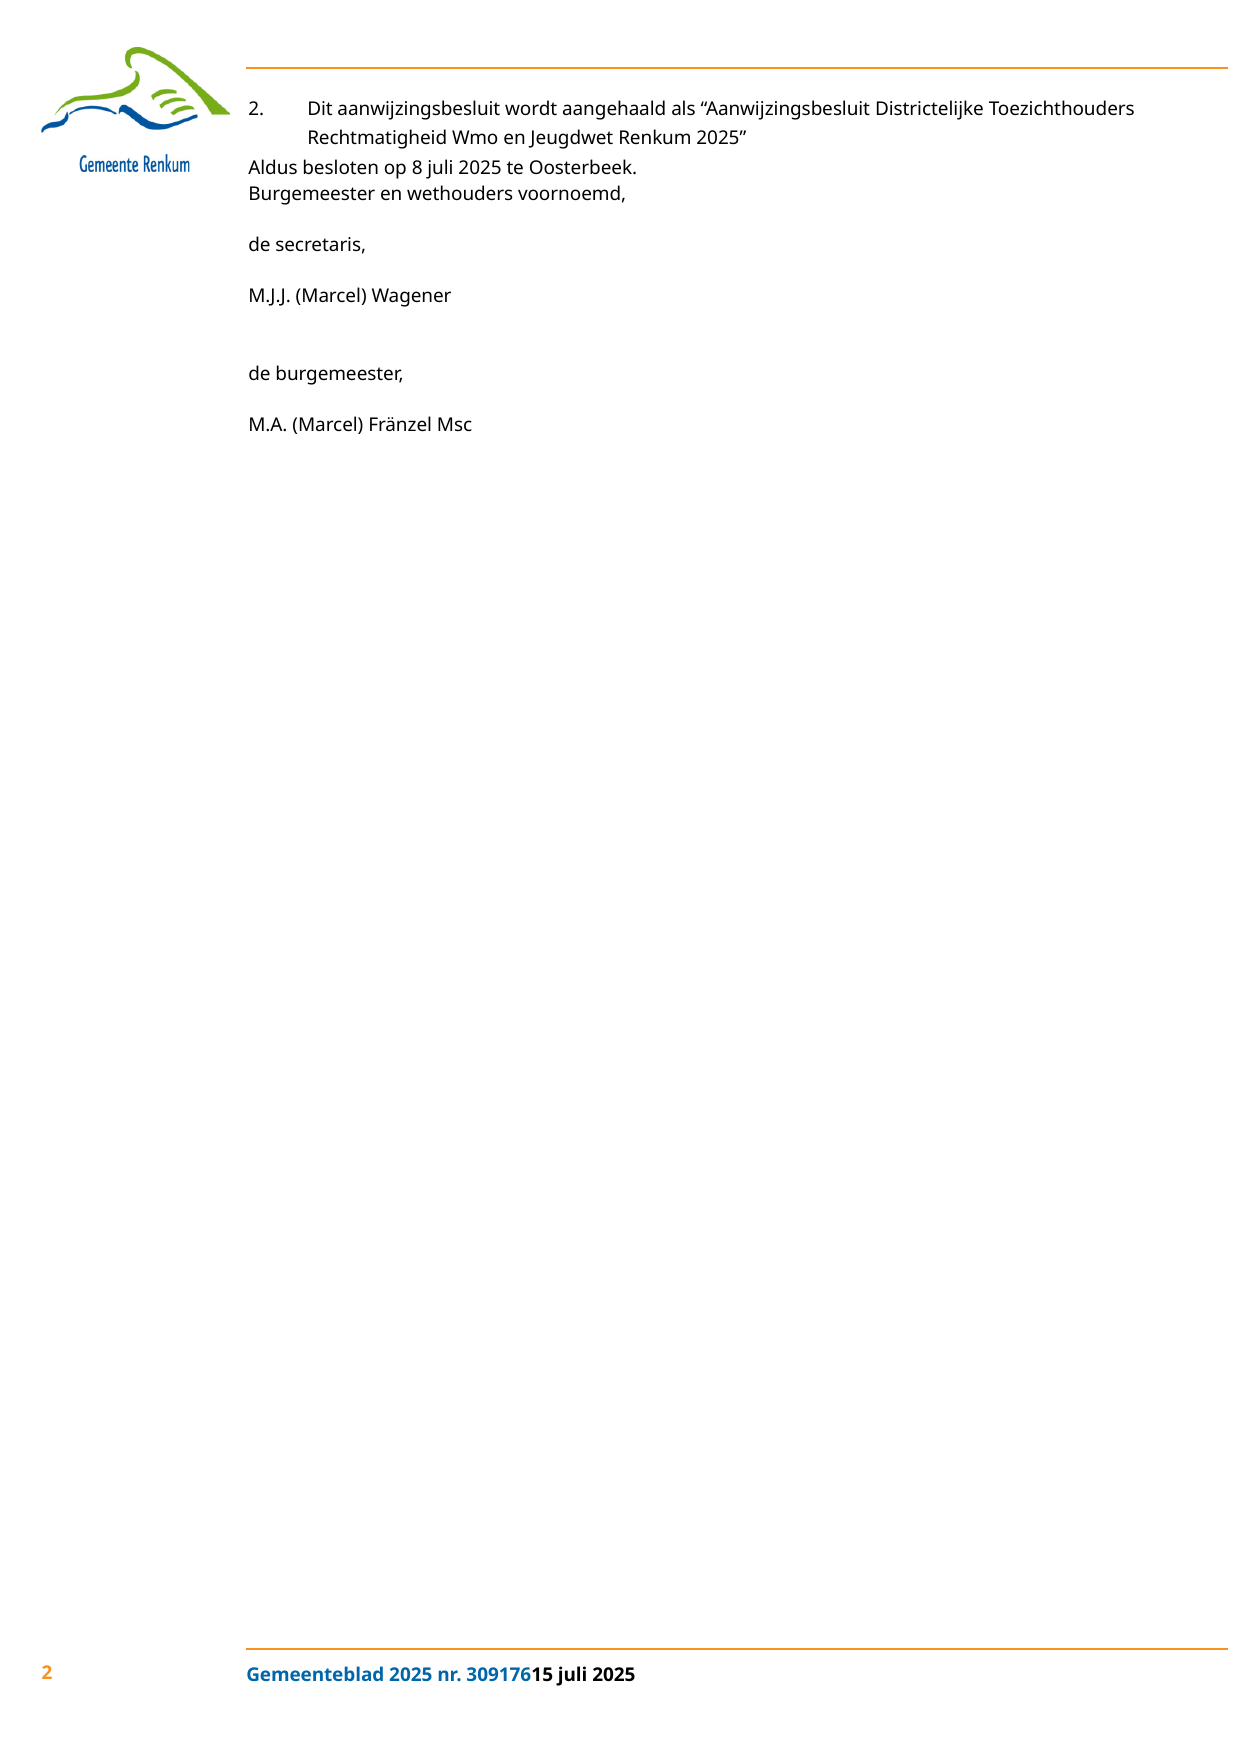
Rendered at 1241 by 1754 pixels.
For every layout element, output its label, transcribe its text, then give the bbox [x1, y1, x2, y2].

text Burgemeester en wethouders voornoemd, [248, 180, 1152, 205]
picture [41, 47, 231, 172]
list Dit aanwijzingsbesluit wordt aangehaald als “Aanwijzingsbesluit Districtelijke Toezichthouders Rechtmatigheid Wmo en Jeugdwet Renkum 2025” [248, 95, 1152, 150]
text de burgemeester, [248, 360, 1152, 386]
text de secretaris, [248, 231, 1152, 257]
text M.J.J. (Marcel) Wagener [248, 283, 1152, 308]
text Aldus besloten op 8 juli 2025 te Oosterbeek. [248, 154, 1152, 180]
text M.A. (Marcel) Fränzel Msc [248, 411, 1152, 437]
